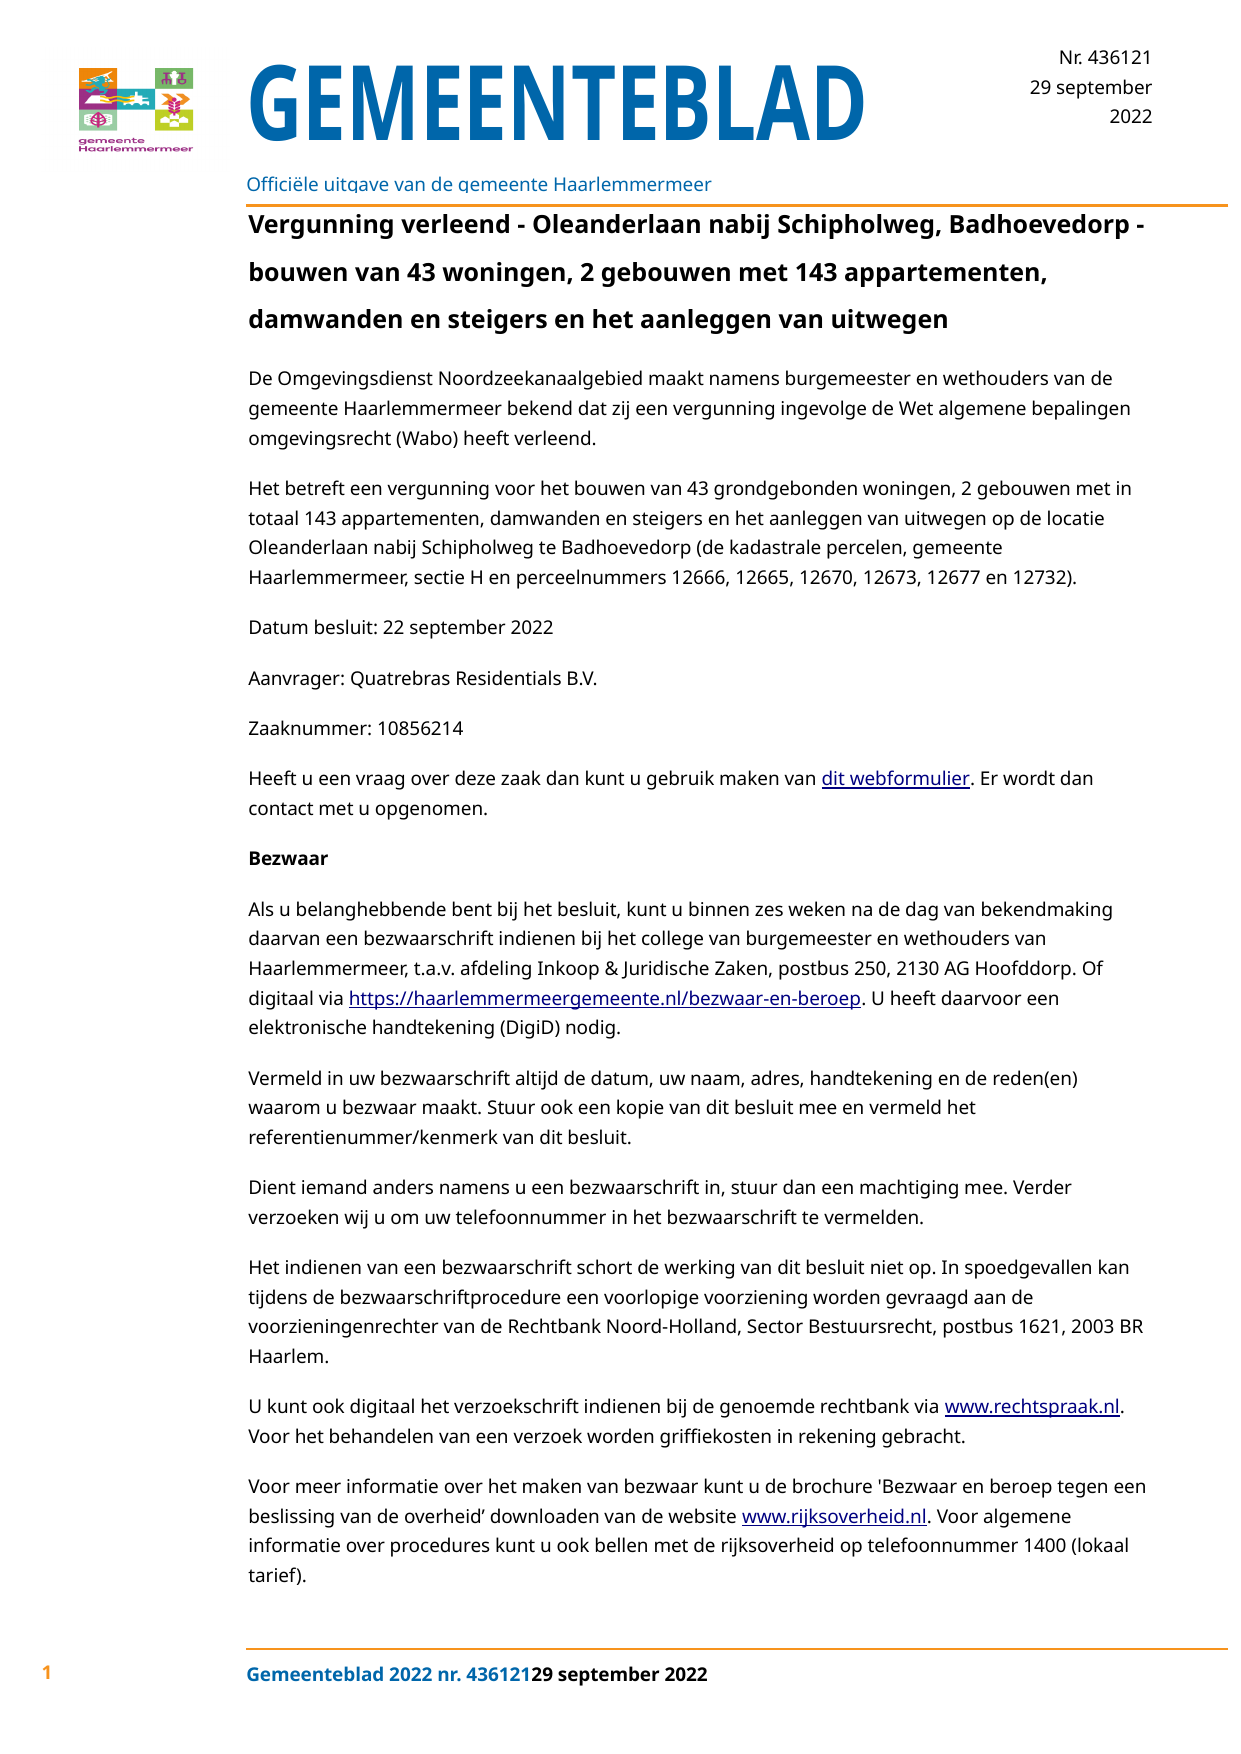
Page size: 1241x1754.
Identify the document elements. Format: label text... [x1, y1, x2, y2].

text Als u belanghebbende bent bij het besluit, kunt u binnen zes weken na de dag van bekendmaking daarvan een bezwaarschrift indienen bij het college van burgemeester en wethouders van Haarlemmermeer, t.a.v. afdeling Inkoop & Juridische Zaken, postbus 250, 2130 AG Hoofddorp. Of digitaal via https://haarlemmermeergemeente.nl/bezwaar-en-beroep. U heeft daarvoor een elektronische handtekening (DigiD) nodig. [248, 896, 1152, 1040]
text Zaaknummer: 10856214 [248, 715, 1152, 741]
text De Omgevingsdienst Noordzeekanaalgebied maakt namens burgemeester en wethouders van de gemeente Haarlemmermeer bekend dat zij een vergunning ingevolge de Wet algemene bepalingen omgevingsrecht (Wabo) heeft verleend. [248, 366, 1152, 450]
picture [41, 47, 231, 172]
text Vergunning verleend - Oleanderlaan nabij Schipholweg, Badhoevedorp - bouwen van 43 woningen, 2 gebouwen met 143 appartementen, damwanden en steigers en het aanleggen van uitwegen [248, 207, 1152, 336]
text Vermeld in uw bezwaarschrift altijd de datum, uw naam, adres, handtekening en de reden(en) waarom u bezwaar maakt. Stuur ook een kopie van dit besluit mee en vermeld het referentienummer/kenmerk van dit besluit. [248, 1065, 1152, 1149]
text Aanvrager: Quatrebras Residentials B.V. [248, 665, 1152, 690]
text Voor meer informatie over het maken van bezwaar kunt u de brochure 'Bezwaar en beroep tegen een beslissing van de overheid’ downloaden van de website www.rijksoverheid.nl. Voor algemene informatie over procedures kunt u ook bellen met de rijksoverheid op telefoonnummer 1400 (lokaal tarief). [248, 1473, 1152, 1588]
text Het indienen van een bezwaarschrift schort de werking van dit besluit niet op. In spoedgevallen kan tijdens de bezwaarschriftprocedure een voorlopige voorziening worden gevraagd aan de voorzieningenrechter van de Rechtbank Noord-Holland, Sector Bestuursrecht, postbus 1621, 2003 BR Haarlem. [248, 1254, 1152, 1369]
text U kunt ook digitaal het verzoekschrift indienen bij de genoemde rechtbank via www.rechtspraak.nl. Voor het behandelen van een verzoek worden griffiekosten in rekening gebracht. [248, 1393, 1152, 1449]
text Dient iemand anders namens u een bezwaarschrift in, stuur dan een machtiging mee. Verder verzoeken wij u om uw telefoonnummer in het bezwaarschrift te vermelden. [248, 1174, 1152, 1229]
text Bezwaar [248, 846, 1152, 871]
text Heeft u een vraag over deze zaak dan kunt u gebruik maken van dit webformulier. Er wordt dan contact met u opgenomen. [248, 766, 1152, 821]
text Het betreft een vergunning voor het bouwen van 43 grondgebonden woningen, 2 gebouwen met in totaal 143 appartementen, damwanden en steigers en het aanleggen van uitwegen op de locatie Oleanderlaan nabij Schipholweg te Badhoevedorp (de kadastrale percelen, gemeente Haarlemmermeer, sectie H en perceelnummers 12666, 12665, 12670, 12673, 12677 en 12732). [248, 475, 1152, 589]
text Datum besluit: 22 september 2022 [248, 614, 1152, 640]
